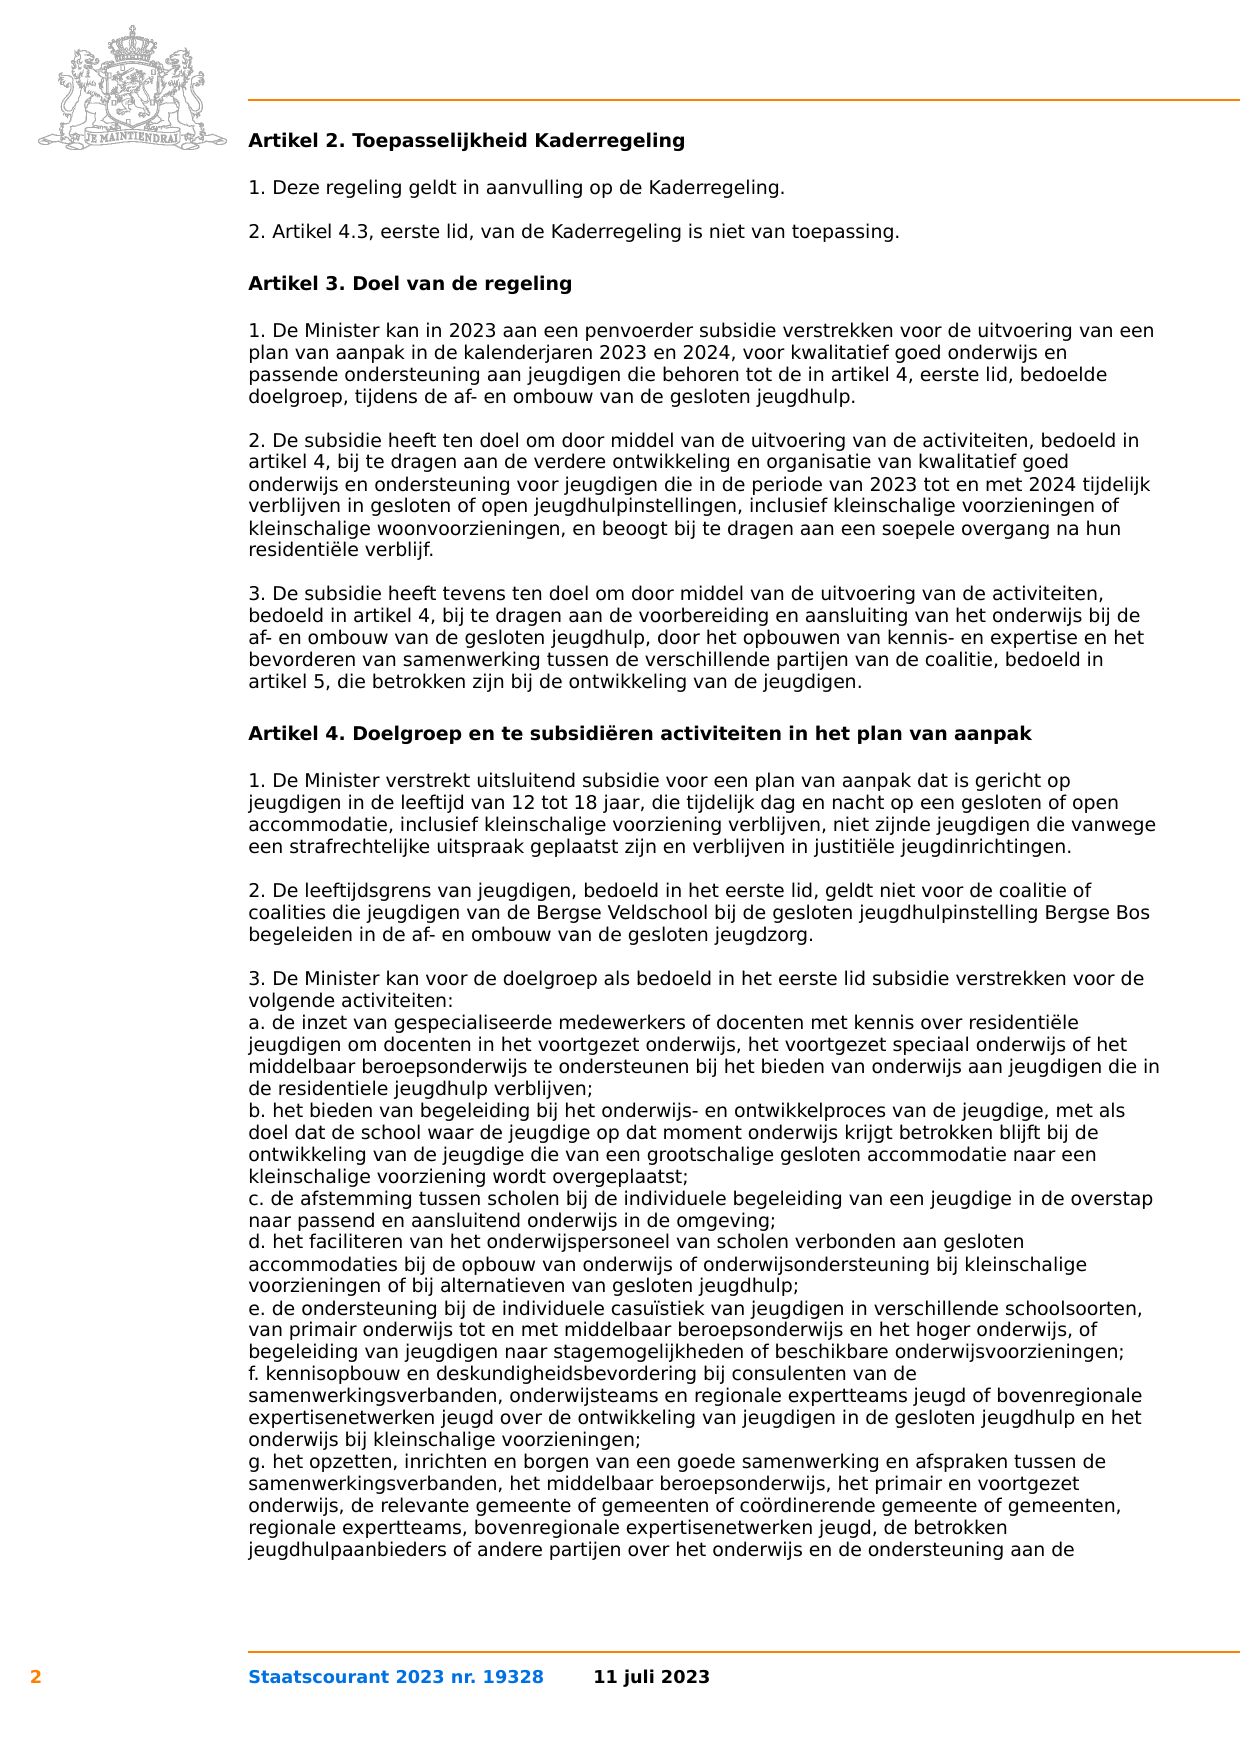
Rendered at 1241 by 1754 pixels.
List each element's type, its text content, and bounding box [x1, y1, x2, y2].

text g. het opzetten, inrichten en borgen van een goede samenwerking en afspraken tussen de samenwerkingsverbanden, het middelbaar beroepsonderwijs, het primair en voortgezet onderwijs, de relevante gemeente of gemeenten of coördinerende gemeente of gemeenten, regionale expertteams, bovenregionale expertisenetwerken jeugd, de betrokken jeugdhulpaanbieders of andere partijen over het onderwijs en de ondersteuning aan de [248, 1451, 1163, 1561]
text c. de afstemming tussen scholen bij de individuele begeleiding van een jeugdige in de overstap naar passend en aansluitend onderwijs in de omgeving; [248, 1187, 1163, 1231]
subtitle Artikel 4. Doelgroep en te subsidiëren activiteiten in het plan van aanpak [248, 723, 1163, 745]
text 1. Deze regeling geldt in aanvulling op de Kaderregeling. [248, 177, 1163, 199]
text 1. De Minister kan in 2023 aan een penvoerder subsidie verstrekken voor de uitvoering van een plan van aanpak in de kalenderjaren 2023 en 2024, voor kwalitatief goed onderwijs en passende ondersteuning aan jeugdigen die behoren tot de in artikel 4, eerste lid, bedoelde doelgroep, tijdens de af- en ombouw van de gesloten jeugdhulp. [248, 320, 1163, 408]
text b. het bieden van begeleiding bij het onderwijs- en ontwikkelproces van de jeugdige, met als doel dat de school waar de jeugdige op dat moment onderwijs krijgt betrokken blijft bij de ontwikkeling van de jeugdige die van een grootschalige gesloten accommodatie naar een kleinschalige voorziening wordt overgeplaatst; [248, 1099, 1163, 1187]
text 2. Artikel 4.3, eerste lid, van de Kaderregeling is niet van toepassing. [248, 221, 1163, 243]
text d. het faciliteren van het onderwijspersoneel van scholen verbonden aan gesloten accommodaties bij de opbouw van onderwijs of onderwijsondersteuning bij kleinschalige voorzieningen of bij alternatieven van gesloten jeugdhulp; [248, 1231, 1163, 1297]
picture [38, 25, 227, 150]
text f. kennisopbouw en deskundigheidsbevordering bij consulenten van de samenwerkingsverbanden, onderwijsteams en regionale expertteams jeugd of bovenregionale expertisenetwerken jeugd over de ontwikkeling van jeugdigen in de gesloten jeugdhulp en het onderwijs bij kleinschalige voorzieningen; [248, 1363, 1163, 1451]
text 1. De Minister verstrekt uitsluitend subsidie voor een plan van aanpak dat is gericht op jeugdigen in de leeftijd van 12 tot 18 jaar, die tijdelijk dag en nacht op een gesloten of open accommodatie, inclusief kleinschalige voorziening verblijven, niet zijnde jeugdigen die vanwege een strafrechtelijke uitspraak geplaatst zijn en verblijven in justitiële jeugdinrichtingen. [248, 770, 1163, 858]
subtitle Artikel 3. Doel van de regeling [248, 273, 1163, 295]
text a. de inzet van gespecialiseerde medewerkers of docenten met kennis over residentiële jeugdigen om docenten in het voortgezet onderwijs, het voortgezet speciaal onderwijs of het middelbaar beroepsonderwijs te ondersteunen bij het bieden van onderwijs aan jeugdigen die in de residentiele jeugdhulp verblijven; [248, 1012, 1163, 1099]
text 3. De subsidie heeft tevens ten doel om door middel van de uitvoering van de activiteiten, bedoeld in artikel 4, bij te dragen aan de voorbereiding en aansluiting van het onderwijs bij de af- en ombouw van de gesloten jeugdhulp, door het opbouwen van kennis- en expertise en het bevorderen van samenwerking tussen de verschillende partijen van de coalitie, bedoeld in artikel 5, die betrokken zijn bij de ontwikkeling van de jeugdigen. [248, 583, 1163, 693]
text 2. De subsidie heeft ten doel om door middel van de uitvoering van de activiteiten, bedoeld in artikel 4, bij te dragen aan de verdere ontwikkeling en organisatie van kwalitatief goed onderwijs en ondersteuning voor jeugdigen die in de periode van 2023 tot en met 2024 tijdelijk verblijven in gesloten of open jeugdhulpinstellingen, inclusief kleinschalige voorzieningen of kleinschalige woonvoorzieningen, en beoogt bij te dragen aan een soepele overgang na hun residentiële verblijf. [248, 429, 1163, 561]
subtitle Artikel 2. Toepasselijkheid Kaderregeling [248, 130, 1163, 152]
text e. de ondersteuning bij de individuele casuïstiek van jeugdigen in verschillende schoolsoorten, van primair onderwijs tot en met middelbaar beroepsonderwijs en het hoger onderwijs, of begeleiding van jeugdigen naar stagemogelijkheden of beschikbare onderwijsvoorzieningen; [248, 1297, 1163, 1363]
text 2. De leeftijdsgrens van jeugdigen, bedoeld in het eerste lid, geldt niet voor de coalitie of coalities die jeugdigen van de Bergse Veldschool bij de gesloten jeugdhulpinstelling Bergse Bos begeleiden in de af- en ombouw van de gesloten jeugdzorg. [248, 880, 1163, 946]
text 3. De Minister kan voor de doelgroep als bedoeld in het eerste lid subsidie verstrekken voor de volgende activiteiten: [248, 968, 1163, 1012]
